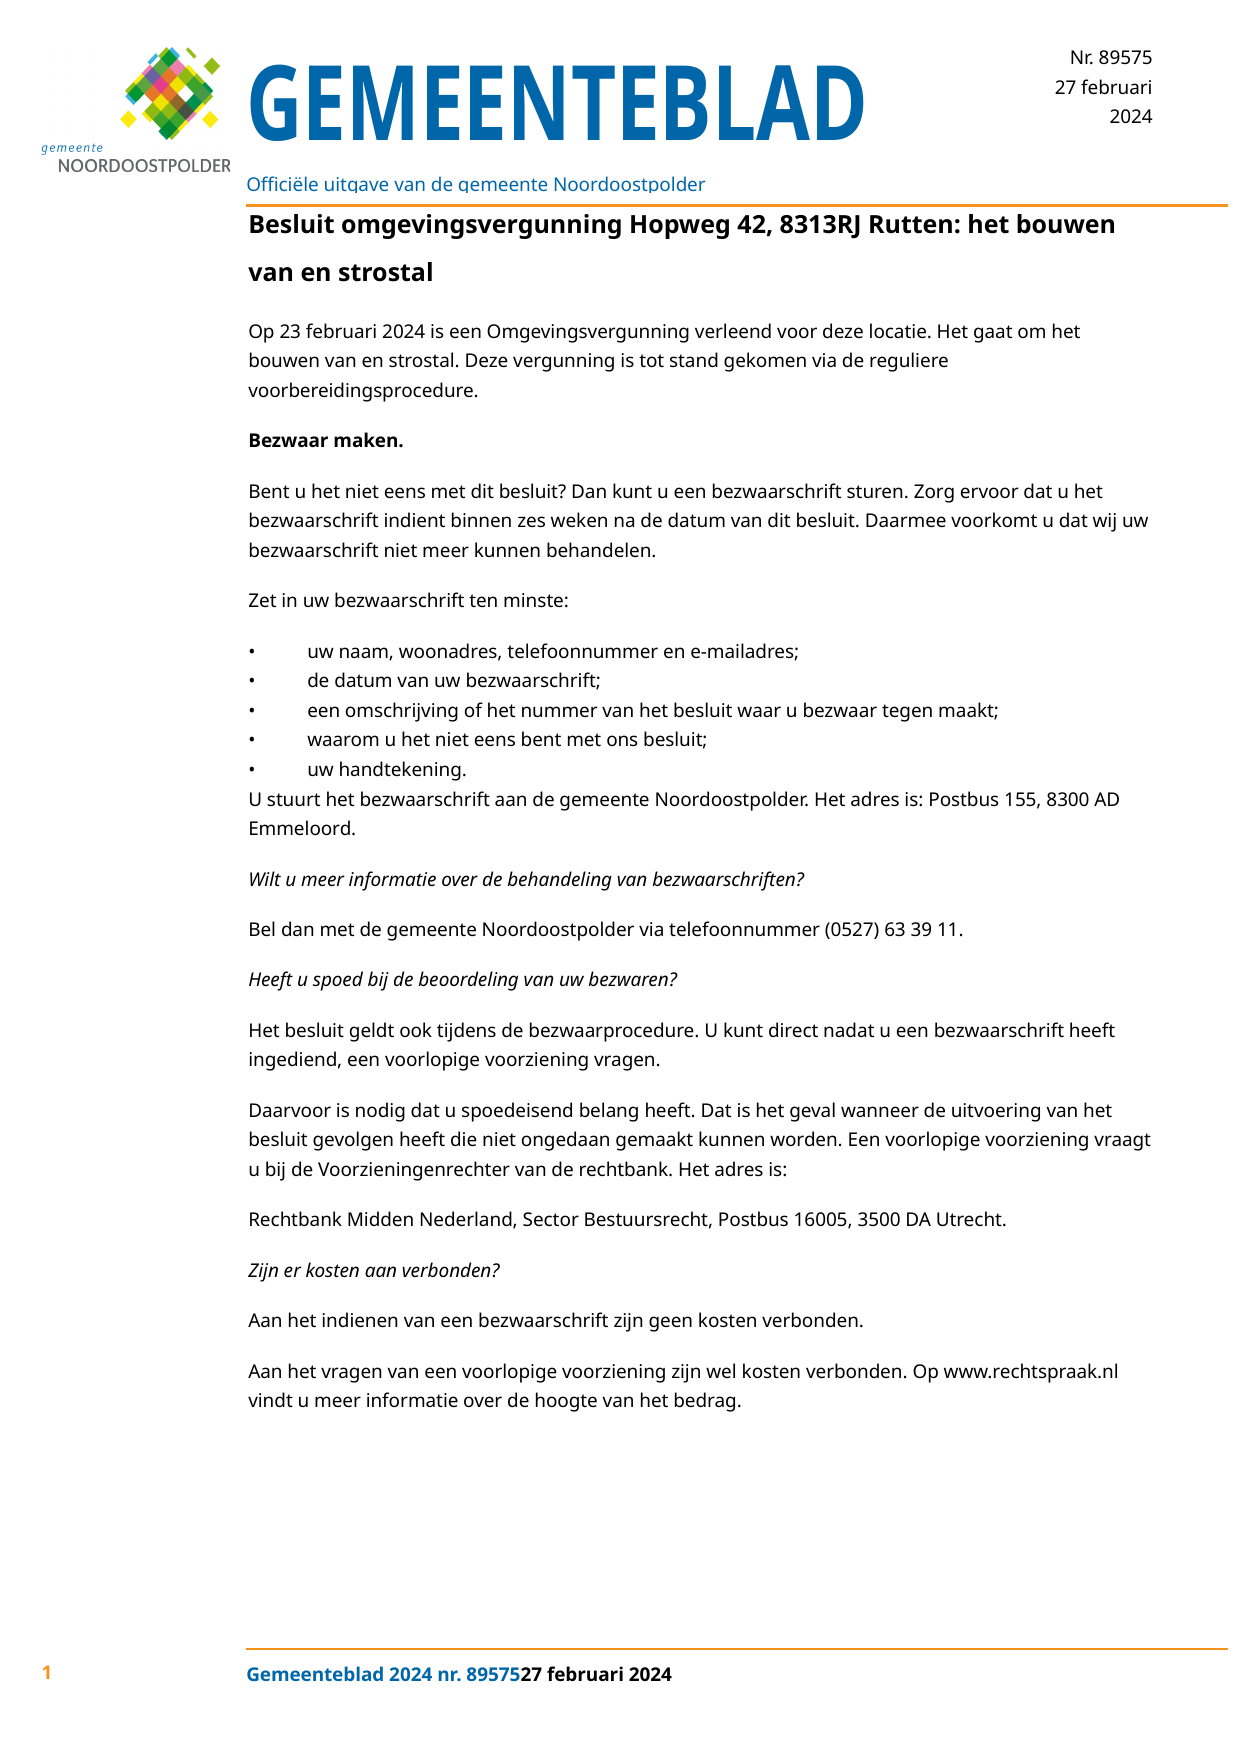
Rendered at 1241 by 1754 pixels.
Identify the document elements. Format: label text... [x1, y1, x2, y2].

list uw naam, woonadres, telefoonnummer en e-mailadres; [248, 638, 1152, 664]
list uw handtekening. [248, 756, 1152, 782]
text Bezwaar maken. [248, 427, 1152, 453]
text Bent u het niet eens met dit besluit? Dan kunt u een bezwaarschrift sturen. Zorg ervoor dat u het bezwaarschrift indient binnen zes weken na de datum van dit besluit. Daarmee voorkomt u dat wij uw bezwaarschrift niet meer kunnen behandelen. [248, 478, 1152, 563]
text Heeft u spoed bij de beoordeling van uw bezwaren? [248, 967, 1152, 992]
text Bel dan met de gemeente Noordoostpolder via telefoonnummer (0527) 63 39 11. [248, 916, 1152, 942]
text Aan het vragen van een voorlopige voorziening zijn wel kosten verbonden. Op www.rechtspraak.nl vindt u meer informatie over de hoogte van het bedrag. [248, 1358, 1152, 1413]
text Besluit omgevingsvergunning Hopweg 42, 8313RJ Rutten: het bouwen van en strostal [248, 207, 1152, 288]
list waarom u het niet eens bent met ons besluit; [248, 727, 1152, 752]
text Wilt u meer informatie over de behandeling van bezwaarschriften? [248, 866, 1152, 892]
text Het besluit geldt ook tijdens de bezwaarprocedure. U kunt direct nadat u een bezwaarschrift heeft ingediend, een voorlopige voorziening vragen. [248, 1017, 1152, 1072]
text Zet in uw bezwaarschrift ten minste: [248, 587, 1152, 613]
list een omschrijving of het nummer van het besluit waar u bezwaar tegen maakt; [248, 697, 1152, 723]
text Daarvoor is nodig dat u spoedeisend belang heeft. Dat is het geval wanneer de uitvoering van het besluit gevolgen heeft die niet ongedaan gemaakt kunnen worden. Een voorlopige voorziening vraagt u bij de Voorzieningenrechter van de rechtbank. Het adres is: [248, 1097, 1152, 1182]
text Op 23 februari 2024 is een Omgevingsvergunning verleend voor deze locatie. Het gaat om het bouwen van en strostal. Deze vergunning is tot stand gekomen via de reguliere voorbereidingsprocedure. [248, 318, 1152, 403]
text U stuurt het bezwaarschrift aan de gemeente Noordoostpolder. Het adres is: Postbus 155, 8300 AD Emmeloord. [248, 786, 1152, 841]
list de datum van uw bezwaarschrift; [248, 667, 1152, 693]
picture [41, 47, 231, 172]
text Zijn er kosten aan verbonden? [248, 1257, 1152, 1283]
text Aan het indienen van een bezwaarschrift zijn geen kosten verbonden. [248, 1307, 1152, 1333]
text Rechtbank Midden Nederland, Sector Bestuursrecht, Postbus 16005, 3500 DA Utrecht. [248, 1207, 1152, 1232]
